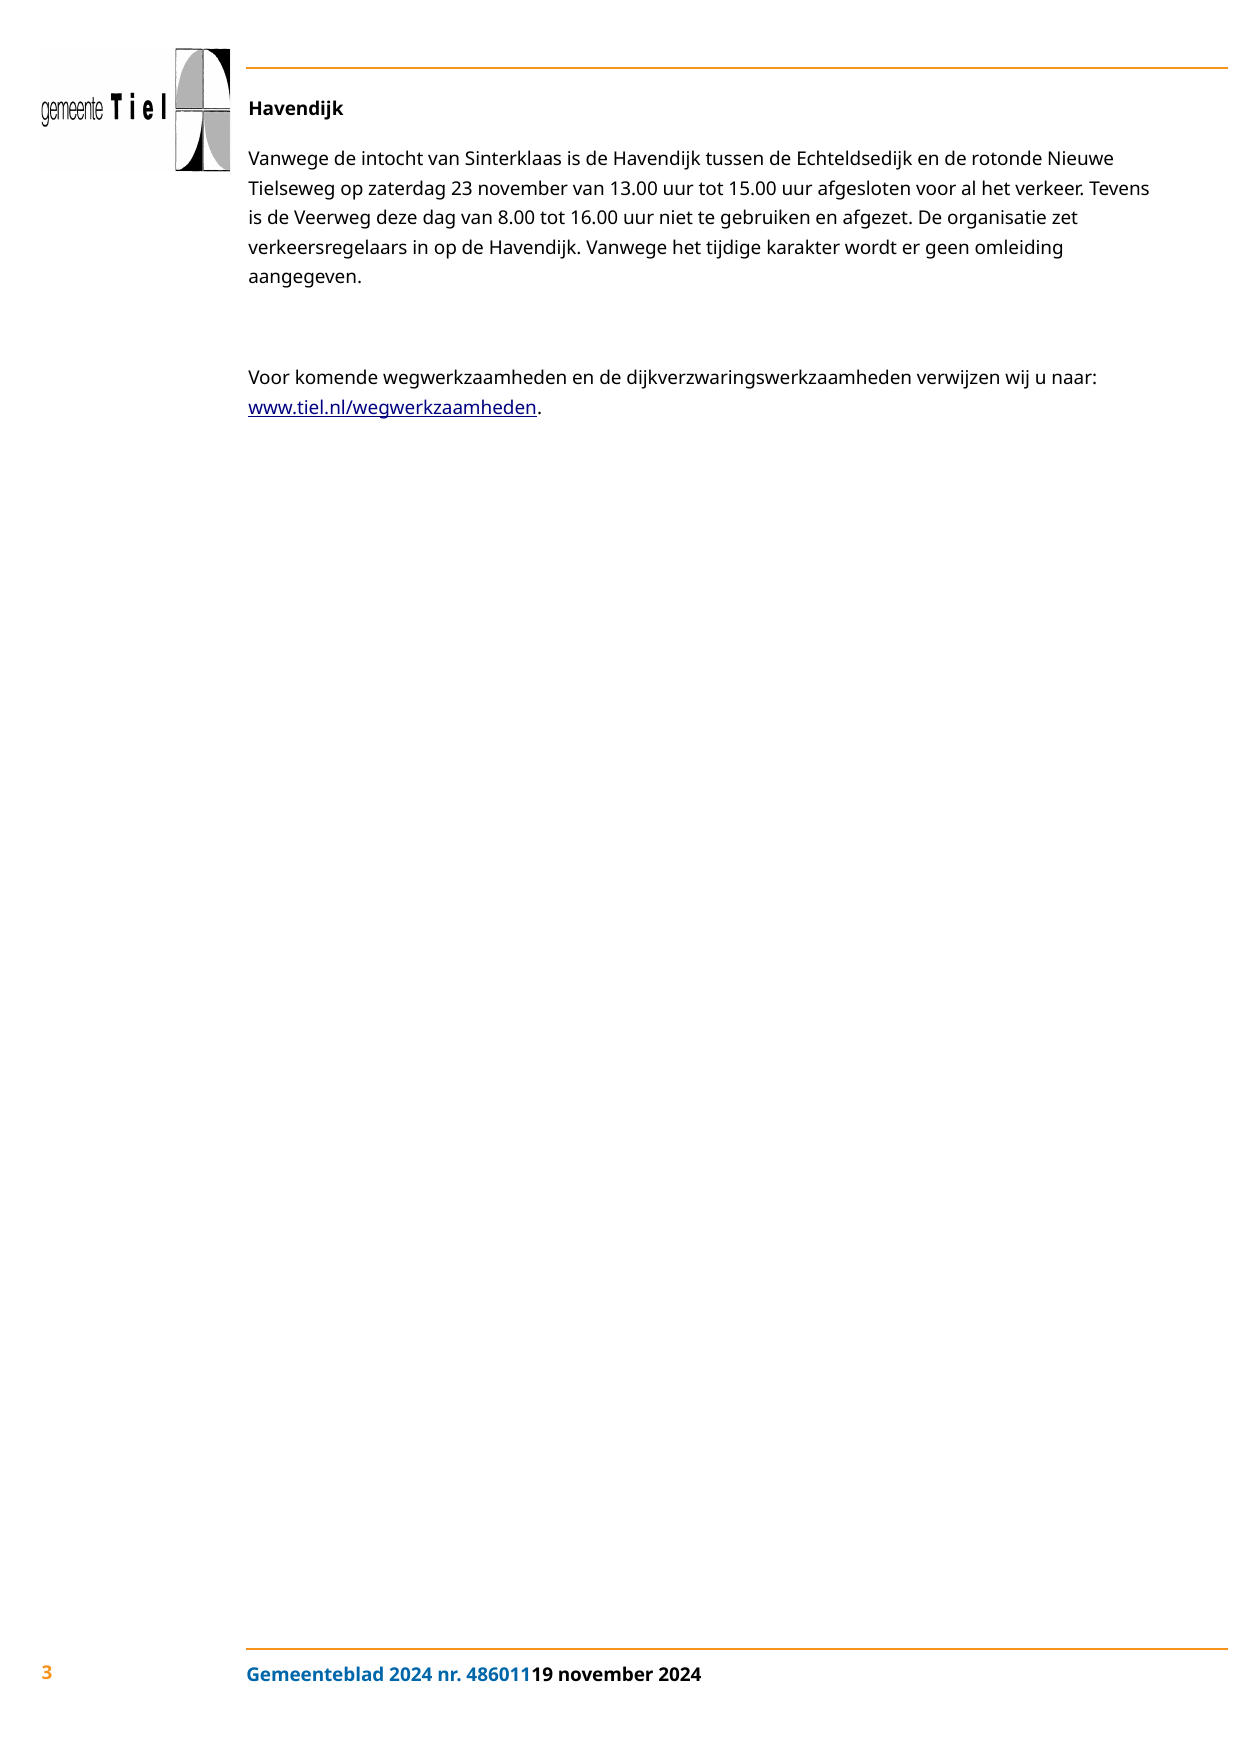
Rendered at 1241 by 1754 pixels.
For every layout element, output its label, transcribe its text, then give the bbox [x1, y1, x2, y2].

text Havendijk [248, 95, 1152, 121]
text Voor komende wegwerkzaamheden en de dijkverzwaringswerkzaamheden verwijzen wij u naar: www.tiel.nl/wegwerkzaamheden. [248, 364, 1152, 420]
picture [41, 47, 231, 172]
text Vanwege de intocht van Sinterklaas is de Havendijk tussen de Echteldsedijk en de rotonde Nieuwe Tielseweg op zaterdag 23 november van 13.00 uur tot 15.00 uur afgesloten voor al het verkeer. Tevens is de Veerweg deze dag van 8.00 tot 16.00 uur niet te gebruiken en afgezet. De organisatie zet verkeersregelaars in op de Havendijk. Vanwege het tijdige karakter wordt er geen omleiding aangegeven. [248, 145, 1152, 289]
